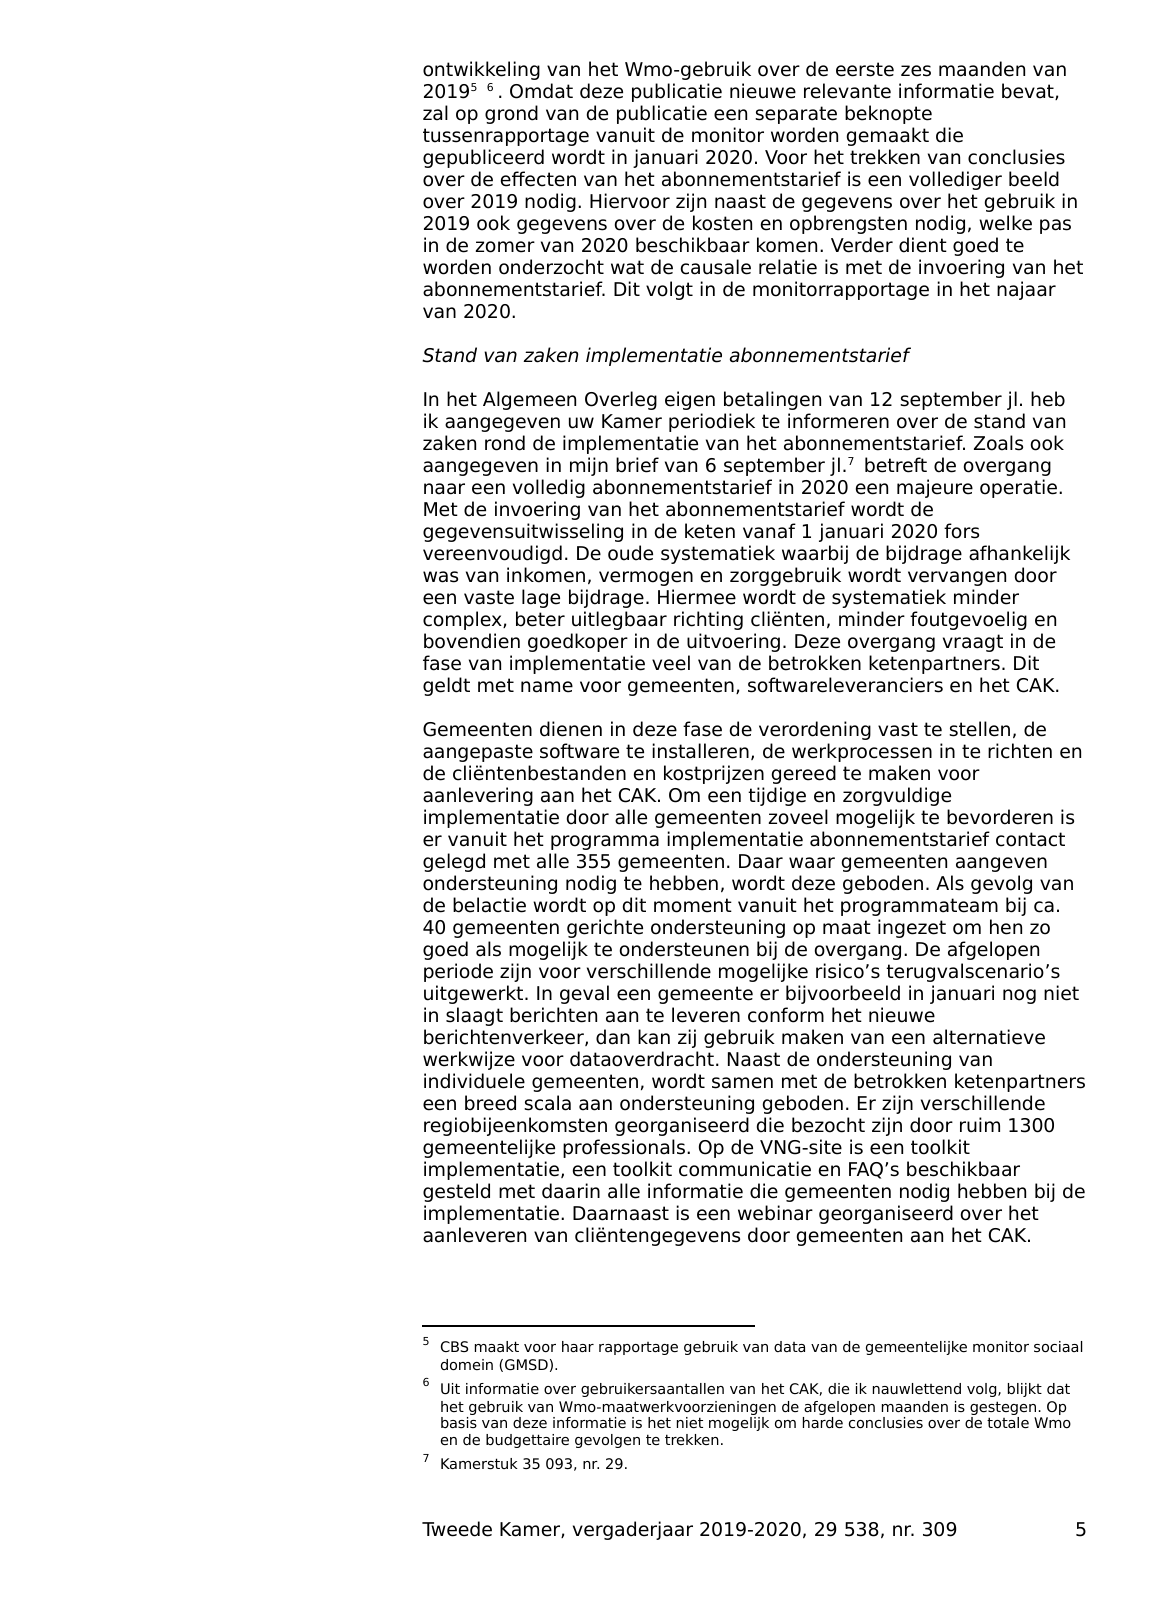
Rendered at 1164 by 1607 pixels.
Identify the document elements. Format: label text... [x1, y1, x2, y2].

text Kamerstuk 35 093, nr. 29. [422, 1452, 1087, 1474]
text Gemeenten dienen in deze fase de verordening vast te stellen, de aangepaste software te installeren, de werkprocessen in te richten en de cliëntenbestanden en kostprijzen gereed te maken voor aanlevering aan het CAK. Om een tijdige en zorgvuldige implementatie door alle gemeenten zoveel mogelijk te bevorderen is er vanuit het programma implementatie abonnementstarief contact gelegd met alle 355 gemeenten. Daar waar gemeenten aangeven ondersteuning nodig te hebben, wordt deze geboden. Als gevolg van de belactie wordt op dit moment vanuit het programmateam bij ca. 40 gemeenten gerichte ondersteuning op maat ingezet om hen zo goed als mogelijk te ondersteunen bij de overgang. De afgelopen periode zijn voor verschillende mogelijke risico’s terugvalscenario’s uitgewerkt. In geval een gemeente er bijvoorbeeld in januari nog niet in slaagt berichten aan te leveren conform het nieuwe berichtenverkeer, dan kan zij gebruik maken van een alternatieve werkwijze voor dataoverdracht. Naast de ondersteuning van individuele gemeenten, wordt samen met de betrokken ketenpartners een breed scala aan ondersteuning geboden. Er zijn verschillende regiobijeenkomsten georganiseerd die bezocht zijn door ruim 1300 gemeentelijke professionals. Op de VNG-site is een toolkit implementatie, een toolkit communicatie en FAQ’s beschikbaar gesteld met daarin alle informatie die gemeenten nodig hebben bij de implementatie. Daarnaast is een webinar georganiseerd over het aanleveren van cliëntengegevens door gemeenten aan het CAK. [422, 719, 1087, 1247]
text Uit informatie over gebruikersaantallen van het CAK, die ik nauwlettend volg, blijkt dat het gebruik van Wmo-maatwerkvoorzieningen de afgelopen maanden is gestegen. Op basis van deze informatie is het niet mogelijk om harde conclusies over de totale Wmo en de budgettaire gevolgen te trekken. [422, 1377, 1087, 1449]
subtitle Stand van zaken implementatie abonnementstarief [422, 345, 1087, 367]
text In het Algemeen Overleg eigen betalingen van 12 september jl. heb ik aangegeven uw Kamer periodiek te informeren over de stand van zaken rond de implementatie van het abonnementstarief. Zoals ook aangegeven in mijn brief van 6 september jl. betreft de overgang naar een volledig abonnementstarief in 2020 een majeure operatie. Met de invoering van het abonnementstarief wordt de gegevensuitwisseling in de keten vanaf 1 januari 2020 fors vereenvoudigd. De oude systematiek waarbij de bijdrage afhankelijk was van inkomen, vermogen en zorggebruik wordt vervangen door een vaste lage bijdrage. Hiermee wordt de systematiek minder complex, beter uitlegbaar richting cliënten, minder foutgevoelig en bovendien goedkoper in de uitvoering. Deze overgang vraagt in de fase van implementatie veel van de betrokken ketenpartners. Dit geldt met name voor gemeenten, softwareleveranciers en het CAK. [422, 389, 1087, 697]
text CBS maakt voor haar rapportage gebruik van data van de gemeentelijke monitor sociaal domein (GMSD). [422, 1335, 1087, 1374]
text ontwikkeling van het Wmo-gebruik over de eerste zes maanden van 2019 . Omdat deze publicatie nieuwe relevante informatie bevat, zal op grond van de publicatie een separate beknopte tussenrapportage vanuit de monitor worden gemaakt die gepubliceerd wordt in januari 2020. Voor het trekken van conclusies over de effecten van het abonnementstarief is een vollediger beeld over 2019 nodig. Hiervoor zijn naast de gegevens over het gebruik in 2019 ook gegevens over de kosten en opbrengsten nodig, welke pas in de zomer van 2020 beschikbaar komen. Verder dient goed te worden onderzocht wat de causale relatie is met de invoering van het abonnementstarief. Dit volgt in de monitorrapportage in het najaar van 2020. [422, 59, 1087, 323]
